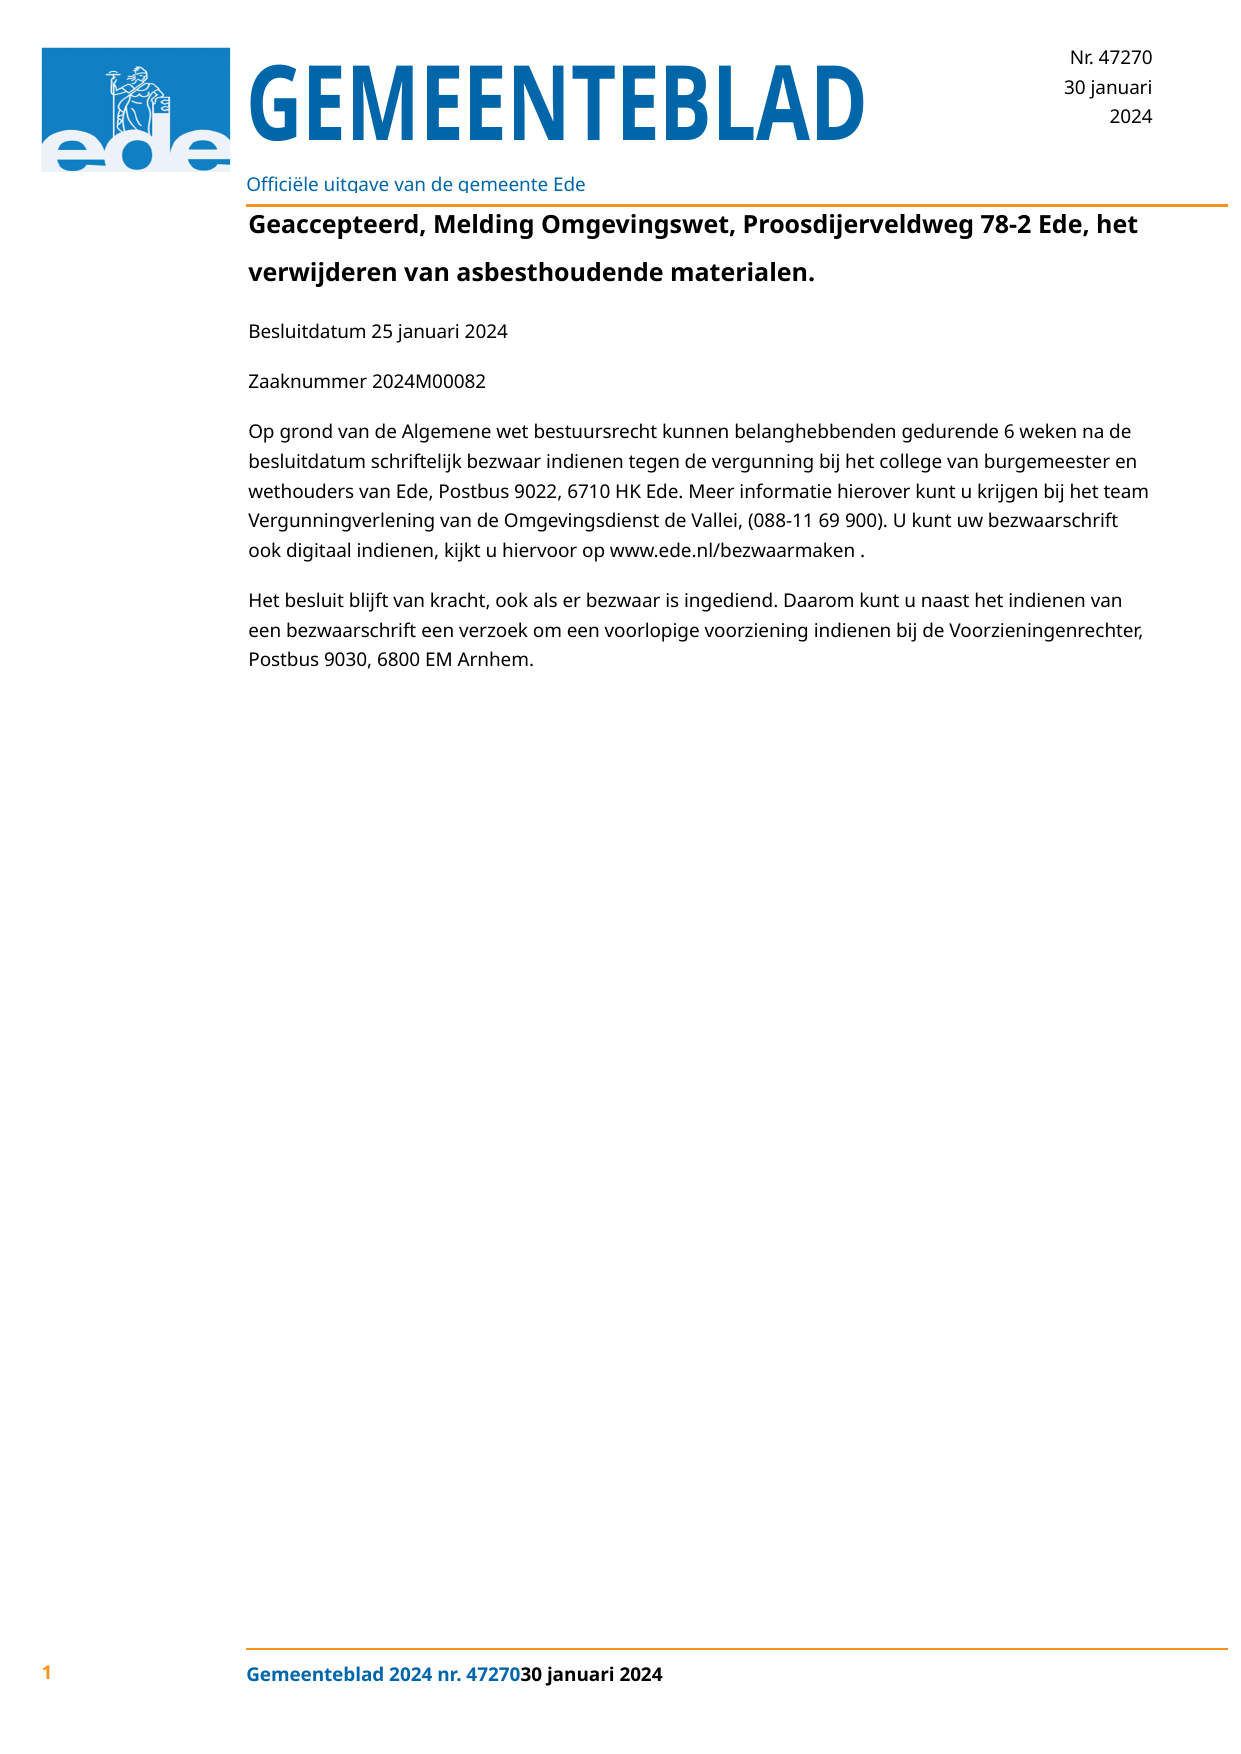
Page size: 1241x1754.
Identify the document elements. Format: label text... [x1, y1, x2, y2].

text Geaccepteerd, Melding Omgevingswet, Proosdijerveldweg 78-2 Ede, het verwijderen van asbesthoudende materialen. [248, 207, 1152, 288]
text Besluitdatum 25 januari 2024 [248, 318, 1152, 344]
text Op grond van de Algemene wet bestuursrecht kunnen belanghebbenden gedurende 6 weken na de besluitdatum schriftelijk bezwaar indienen tegen de vergunning bij het college van burgemeester en wethouders van Ede, Postbus 9022, 6710 HK Ede. Meer informatie hierover kunt u krijgen bij het team Vergunningverlening van de Omgevingsdienst de Vallei, (088-11 69 900). U kunt uw bezwaarschrift ook digitaal indienen, kijkt u hiervoor op www.ede.nl/bezwaarmaken . [248, 419, 1152, 563]
text Zaaknummer 2024M00082 [248, 368, 1152, 394]
picture [41, 47, 231, 172]
text Het besluit blijft van kracht, ook als er bezwaar is ingediend. Daarom kunt u naast het indienen van een bezwaarschrift een verzoek om een voorlopige voorziening indienen bij de Voorzieningenrechter, Postbus 9030, 6800 EM Arnhem. [248, 587, 1152, 672]
